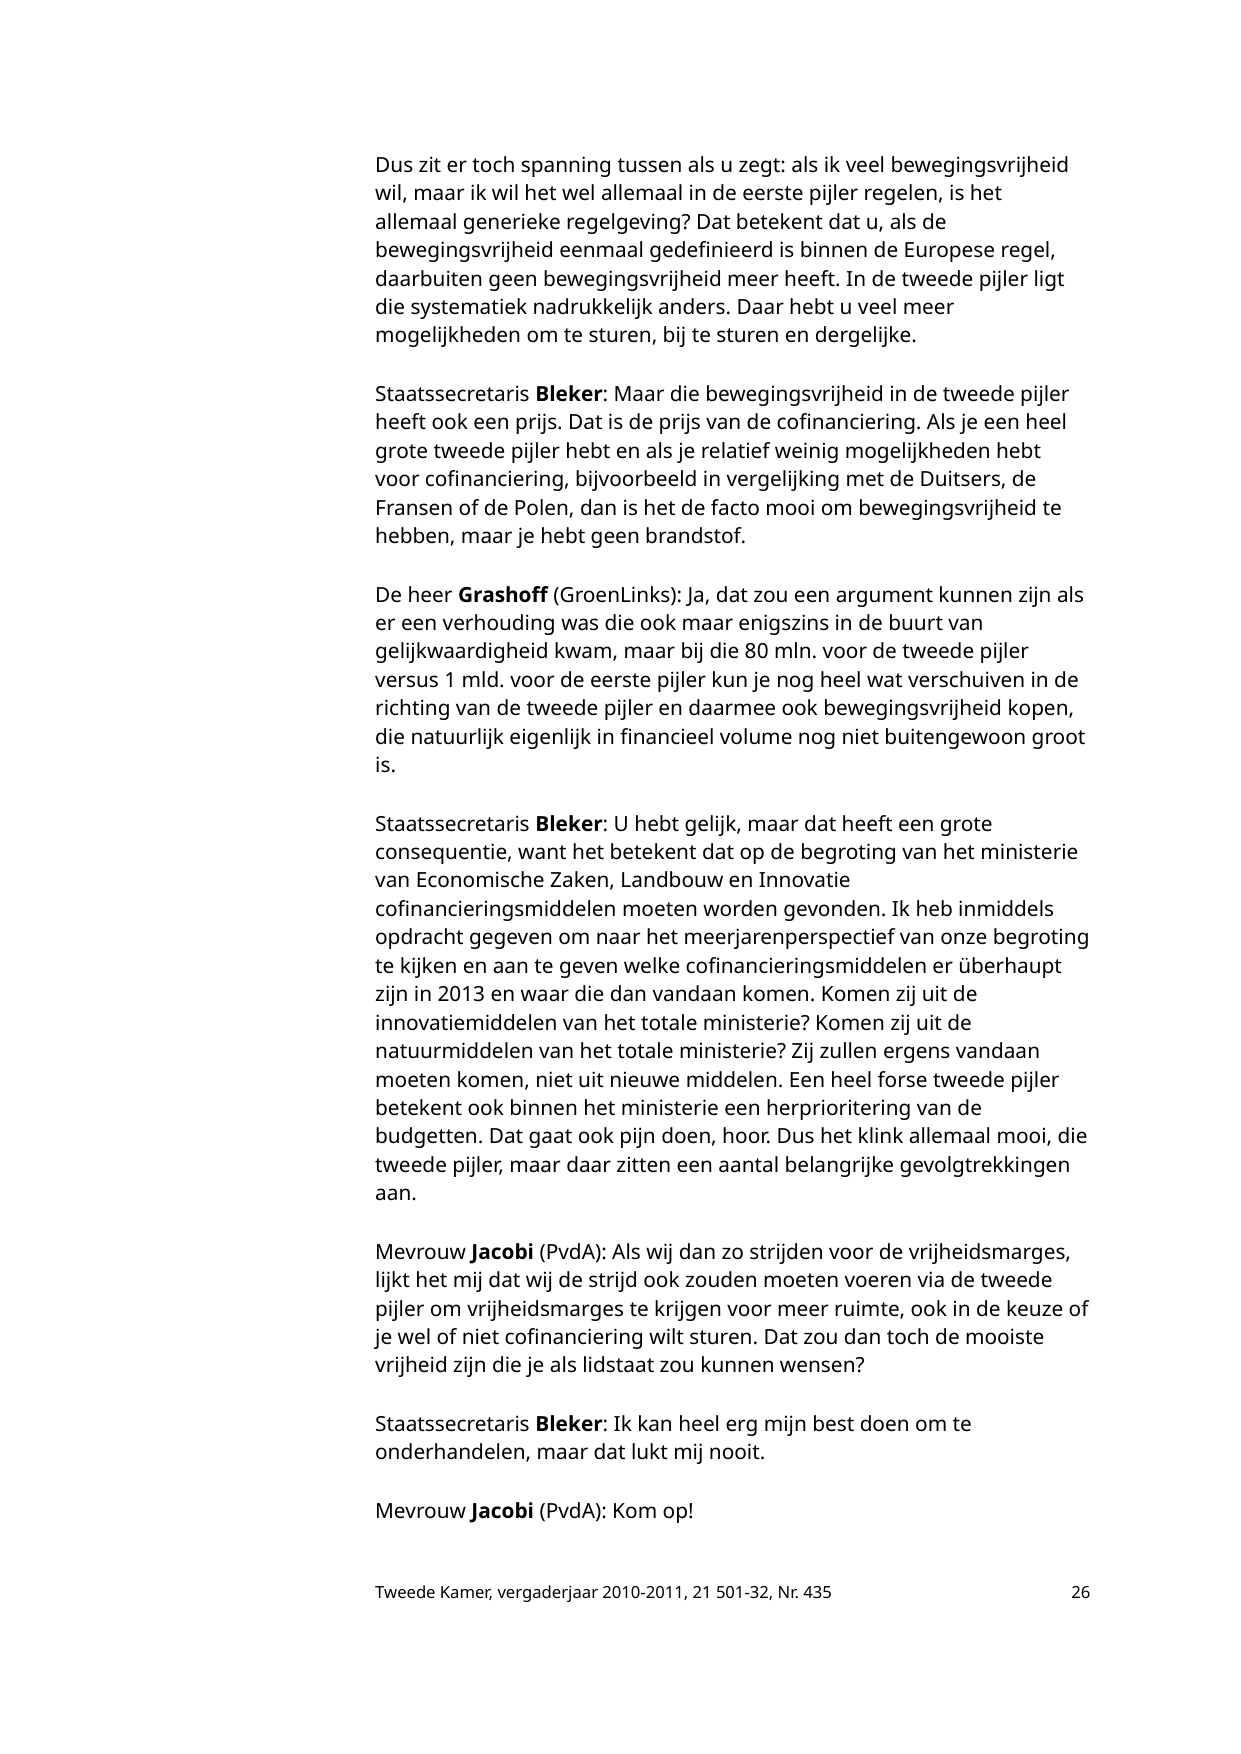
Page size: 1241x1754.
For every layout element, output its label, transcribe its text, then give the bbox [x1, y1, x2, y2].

text Staatssecretaris Bleker: Maar die bewegingsvrijheid in de tweede pijler heeft ook een prijs. Dat is de prijs van de cofinanciering. Als je een heel grote tweede pijler hebt en als je relatief weinig mogelijkheden hebt voor cofinanciering, bijvoorbeeld in vergelijking met de Duitsers, de Fransen of de Polen, dan is het de facto mooi om bewegingsvrijheid te hebben, maar je hebt geen brandstof. [375, 379, 1090, 550]
text De heer Grashoff (GroenLinks): Ja, dat zou een argument kunnen zijn als er een verhouding was die ook maar enigszins in de buurt van gelijkwaardigheid kwam, maar bij die 80 mln. voor de tweede pijler versus 1 mld. voor de eerste pijler kun je nog heel wat verschuiven in de richting van de tweede pijler en daarmee ook bewegingsvrijheid kopen, die natuurlijk eigenlijk in financieel volume nog niet buitengewoon groot is. [375, 580, 1090, 779]
text Staatssecretaris Bleker: U hebt gelijk, maar dat heeft een grote consequentie, want het betekent dat op de begroting van het ministerie van Economische Zaken, Landbouw en Innovatie cofinancieringsmiddelen moeten worden gevonden. Ik heb inmiddels opdracht gegeven om naar het meerjarenperspectief van onze begroting te kijken en aan te geven welke cofinancieringsmiddelen er überhaupt zijn in 2013 en waar die dan vandaan komen. Komen zij uit de innovatiemiddelen van het totale ministerie? Komen zij uit de natuurmiddelen van het totale ministerie? Zij zullen ergens vandaan moeten komen, niet uit nieuwe middelen. Een heel forse tweede pijler betekent ook binnen het ministerie een herprioritering van de budgetten. Dat gaat ook pijn doen, hoor. Dus het klink allemaal mooi, die tweede pijler, maar daar zitten een aantal belangrijke gevolgtrekkingen aan. [375, 809, 1090, 1207]
text Staatssecretaris Bleker: Ik kan heel erg mijn best doen om te onderhandelen, maar dat lukt mij nooit. [375, 1409, 1090, 1466]
text Mevrouw Jacobi (PvdA): Als wij dan zo strijden voor de vrijheidsmarges, lijkt het mij dat wij de strijd ook zouden moeten voeren via de tweede pijler om vrijheidsmarges te krijgen voor meer ruimte, ook in de keuze of je wel of niet cofinanciering wilt sturen. Dat zou dan toch de mooiste vrijheid zijn die je als lidstaat zou kunnen wensen? [375, 1237, 1090, 1379]
text Dus zit er toch spanning tussen als u zegt: als ik veel bewegingsvrijheid wil, maar ik wil het wel allemaal in de eerste pijler regelen, is het allemaal generieke regelgeving? Dat betekent dat u, als de bewegingsvrijheid eenmaal gedefinieerd is binnen de Europese regel, daarbuiten geen bewegingsvrijheid meer heeft. In de tweede pijler ligt die systematiek nadrukkelijk anders. Daar hebt u veel meer mogelijkheden om te sturen, bij te sturen en dergelijke. [375, 150, 1090, 349]
text Mevrouw Jacobi (PvdA): Kom op! [375, 1496, 1090, 1524]
